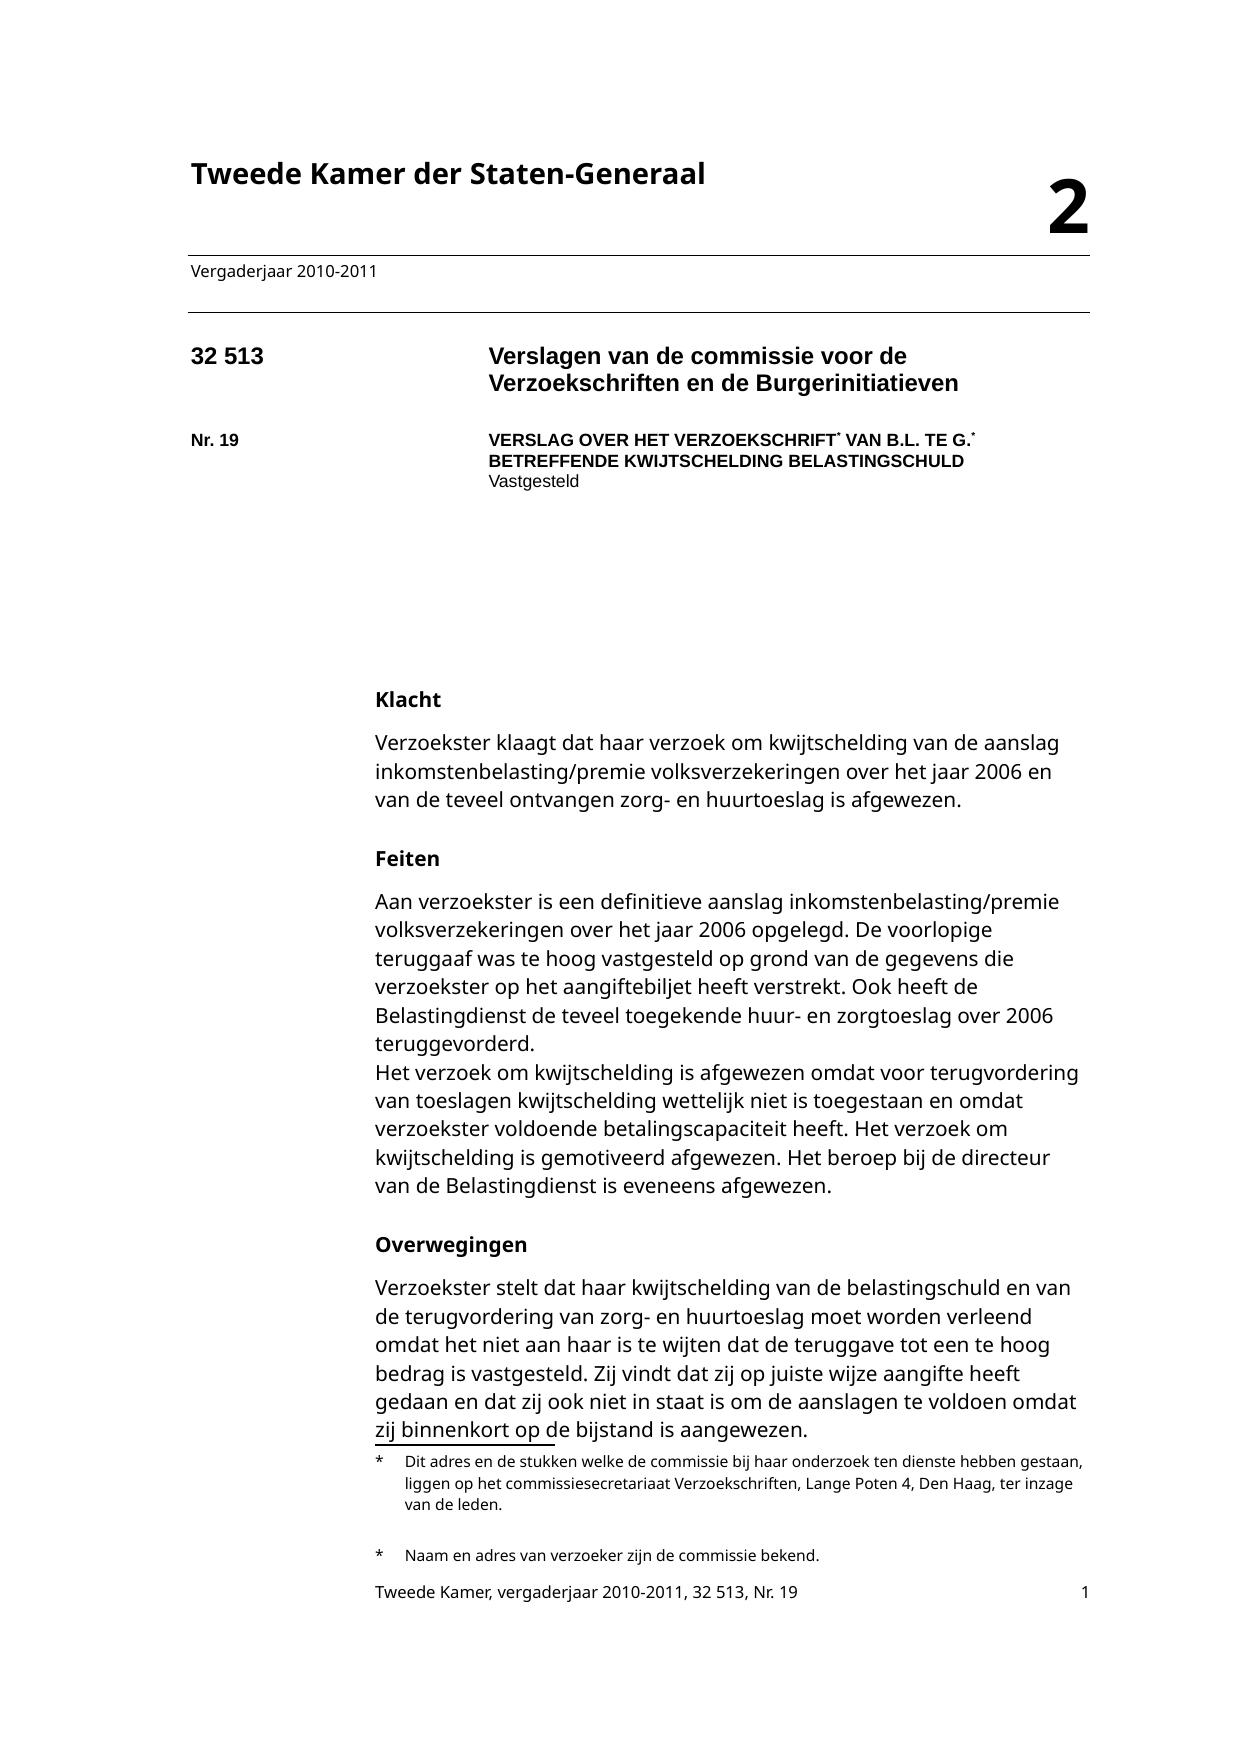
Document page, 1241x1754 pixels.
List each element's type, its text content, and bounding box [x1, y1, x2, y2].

text Feiten [375, 844, 1090, 872]
table_header Tweede Kamer der Staten-Generaal [188, 150, 909, 255]
table_cell Nr. 19 [188, 427, 485, 566]
table_cell Verslagen van de commissie voor de Verzoekschriften en de Burgerinitiatieven [485, 339, 1090, 427]
table_cell [188, 313, 485, 339]
text Klacht [375, 685, 1090, 713]
text Het verzoek om kwijtschelding is afgewezen omdat voor terugvordering van toeslagen kwijtschelding wettelijk niet is toegestaan en omdat verzoekster voldoende betalingscapaciteit heeft. Het verzoek om kwijtschelding is gemotiveerd afgewezen. Het beroep bij de directeur van de Belastingdienst is eveneens afgewezen. [375, 1058, 1090, 1200]
table_cell Vergaderjaar 2010-2011 [188, 256, 485, 312]
text Verzoekster stelt dat haar kwijtschelding van de belastingschuld en van de terugvordering van zorg- en huurtoeslag moet worden verleend omdat het niet aan haar is te wijten dat de teruggave tot een te hoog bedrag is vastgesteld. Zij vindt dat zij op juiste wijze aangifte heeft gedaan en dat zij ook niet in staat is om de aanslagen te voldoen omdat zij binnenkort op de bijstand is aangewezen. [375, 1273, 1090, 1444]
table_cell VERSLAG OVER HET VERZOEKSCHRIFT VAN B.L. TE G. BETREFFENDE KWIJTSCHELDING BELASTINGSCHULD Vastgesteld [485, 427, 1090, 566]
table_cell 32 513 [188, 339, 485, 427]
text Overwegingen [375, 1230, 1090, 1258]
table_cell [485, 256, 1090, 312]
table_header 2 [910, 150, 1090, 255]
text Aan verzoekster is een definitieve aanslag inkomstenbelasting/premie volksverzekeringen over het jaar 2006 opgelegd. De voorlopige teruggaaf was te hoog vastgesteld op grond van de gegevens die verzoekster op het aangiftebiljet heeft verstrekt. Ook heeft de Belastingdienst de teveel toegekende huur- en zorgtoeslag over 2006 teruggevorderd. [375, 887, 1090, 1058]
table_cell [485, 313, 1090, 339]
text Verzoekster klaagt dat haar verzoek om kwijtschelding van de aanslag inkomstenbelasting/premie volksverzekeringen over het jaar 2006 en van de teveel ontvangen zorg- en huurtoeslag is afgewezen. [375, 728, 1090, 814]
